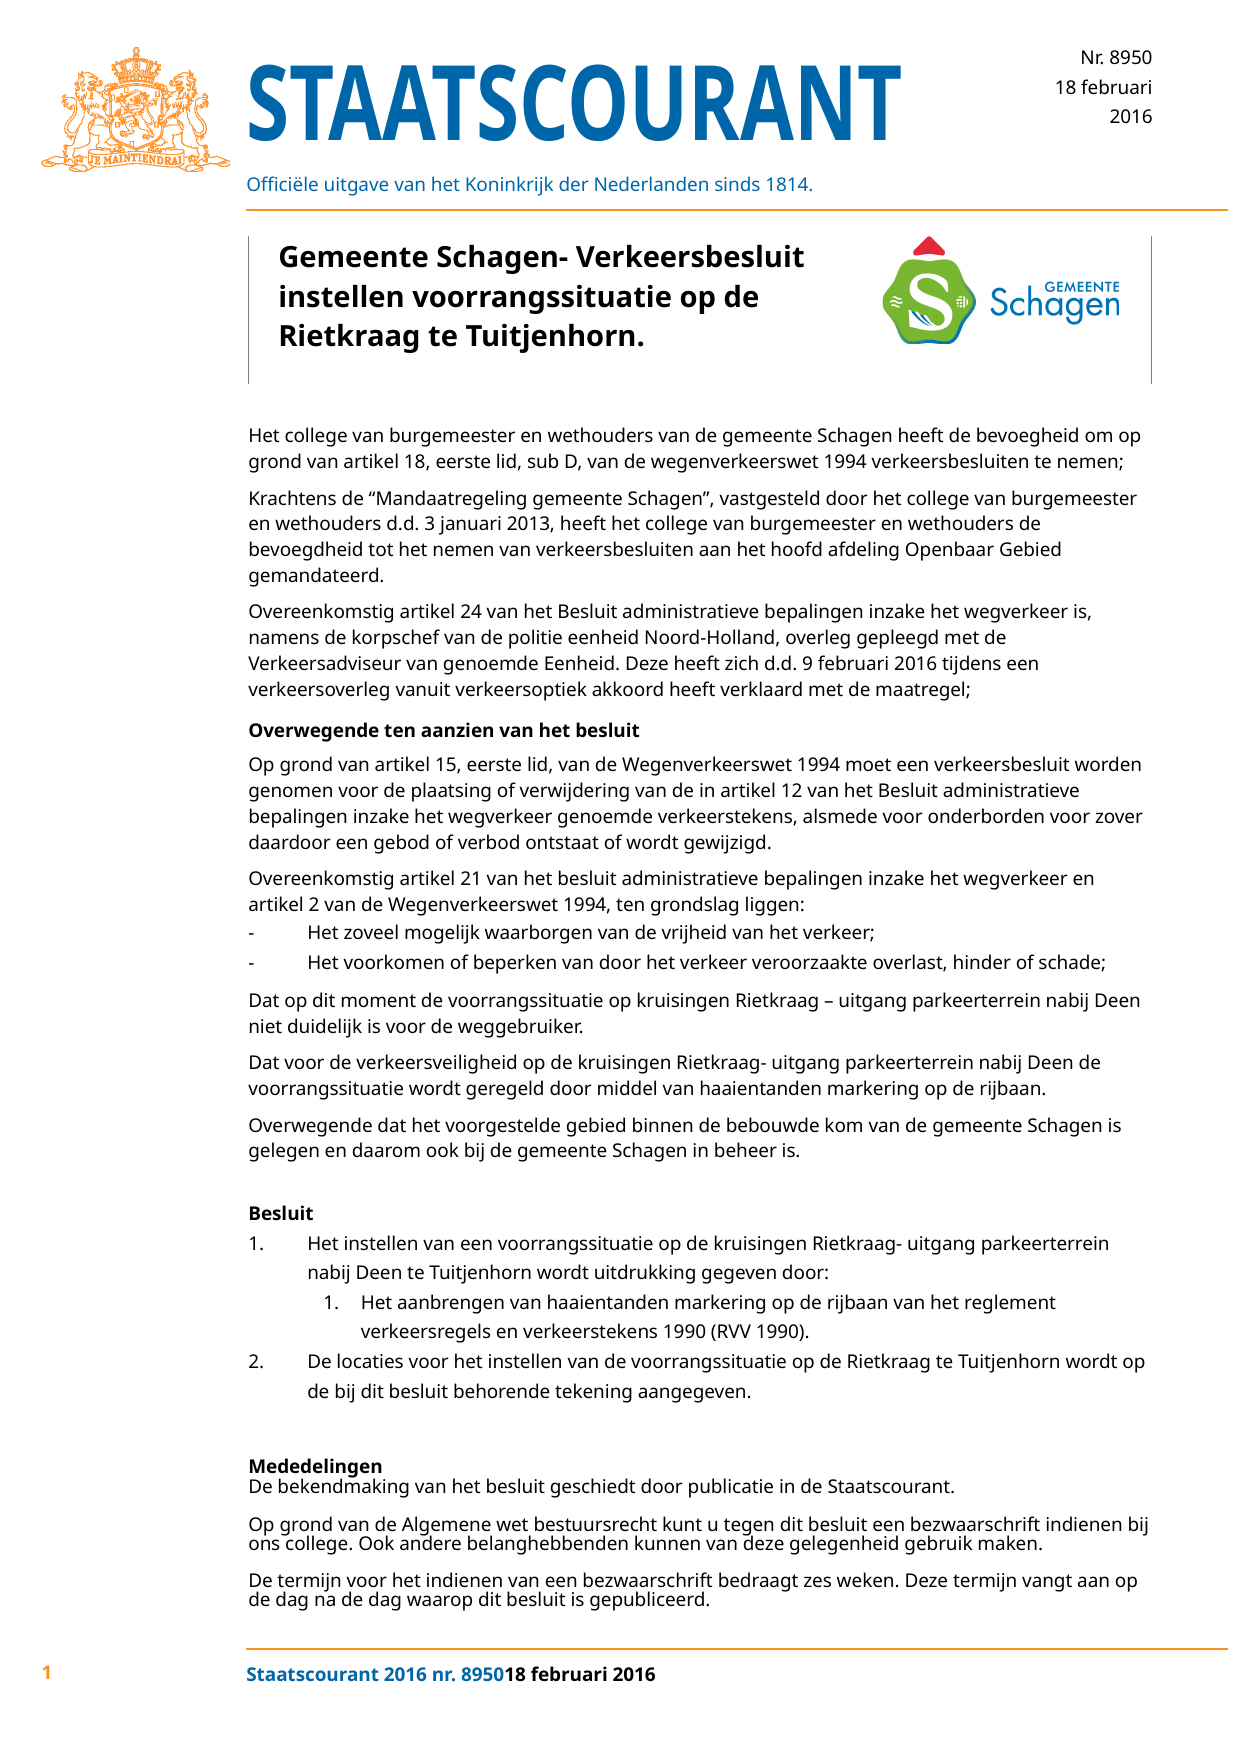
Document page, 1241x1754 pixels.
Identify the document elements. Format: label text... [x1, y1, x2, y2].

text Op grond van de Algemene wet bestuursrecht kunt u tegen dit besluit een bezwaarschrift indienen bij ons college. Ook andere belanghebbenden kunnen van deze gelegenheid gebruik maken. [248, 1516, 1152, 1554]
list Het instellen van een voorrangssituatie op de kruisingen Rietkraag- uitgang parkeerterrein nabij Deen te Tuitjenhorn wordt uitdrukking gegeven door: [248, 1230, 1152, 1285]
text Overeenkomstig artikel 24 van het Besluit administratieve bepalingen inzake het wegverkeer is, namens de korpschef van de politie eenheid Noord-Holland, overleg gepleegd met de Verkeersadviseur van genoemde Eenheid. Deze heeft zich d.d. 9 februari 2016 tijdens een verkeersoverleg vanuit verkeersoptiek akkoord heeft verklaard met de maatregel; [248, 598, 1152, 701]
text Mededelingen [248, 1453, 1152, 1478]
text Op grond van artikel 15, eerste lid, van de Wegenverkeerswet 1994 moet een verkeersbesluit worden genomen voor de plaatsing of verwijdering van de in artikel 12 van het Besluit administratieve bepalingen inzake het wegverkeer genoemde verkeerstekens, alsmede voor onderborden voor zover daardoor een gebod of verbod ontstaat of wordt gewijzigd. [248, 752, 1152, 854]
text Overwegende ten aanzien van het besluit [248, 718, 1152, 743]
text Krachtens de “Mandaatregeling gemeente Schagen”, vastgesteld door het college van burgemeester en wethouders d.d. 3 januari 2013, heeft het college van burgemeester en wethouders de bevoegdheid tot het nemen van verkeersbesluiten aan het hoofd afdeling Openbaar Gebied gemandateerd. [248, 485, 1152, 588]
text De termijn voor het indienen van een bezwaarschrift bedraagt zes weken. Deze termijn vangt aan op de dag na de dag waarop dit besluit is gepubliceerd. [248, 1572, 1152, 1610]
text Dat voor de verkeersveiligheid op de kruisingen Rietkraag- uitgang parkeerterrein nabij Deen de voorrangssituatie wordt geregeld door middel van haaientanden markering op de rijbaan. [248, 1049, 1152, 1101]
picture [41, 47, 231, 172]
text Dat op dit moment de voorrangssituatie op kruisingen Rietkraag – uitgang parkeerterrein nabij Deen niet duidelijk is voor de weggebruiker. [248, 987, 1152, 1038]
table_header [850, 236, 1151, 384]
table_header Gemeente Schagen- Verkeersbesluit instellen voorrangssituatie op de Rietkraag te Tuitjenhorn. [249, 236, 850, 384]
text Overeenkomstig artikel 21 van het besluit administratieve bepalingen inzake het wegverkeer en artikel 2 van de Wegenverkeerswet 1994, ten grondslag liggen: [248, 866, 1152, 917]
list Het zoveel mogelijk waarborgen van de vrijheid van het verkeer; [248, 919, 1152, 945]
picture [882, 236, 1119, 344]
list Het aanbrengen van haaientanden markering op de rijbaan van het reglement verkeersregels en verkeerstekens 1990 (RVV 1990). [323, 1289, 1152, 1344]
list Het voorkomen of beperken van door het verkeer veroorzaakte overlast, hinder of schade; [248, 949, 1152, 975]
text Besluit [248, 1200, 1152, 1226]
text De bekendmaking van het besluit geschiedt door publicatie in de Staatscourant. [248, 1478, 1152, 1498]
text Het college van burgemeester en wethouders van de gemeente Schagen heeft de bevoegheid om op grond van artikel 18, eerste lid, sub D, van de wegenverkeerswet 1994 verkeersbesluiten te nemen; [248, 422, 1152, 474]
list De locaties voor het instellen van de voorrangssituatie op de Rietkraag te Tuitjenhorn wordt op de bij dit besluit behorende tekening aangegeven. [248, 1348, 1152, 1403]
text Overwegende dat het voorgestelde gebied binnen de bebouwde kom van de gemeente Schagen is gelegen en daarom ook bij de gemeente Schagen in beheer is. [248, 1112, 1152, 1163]
